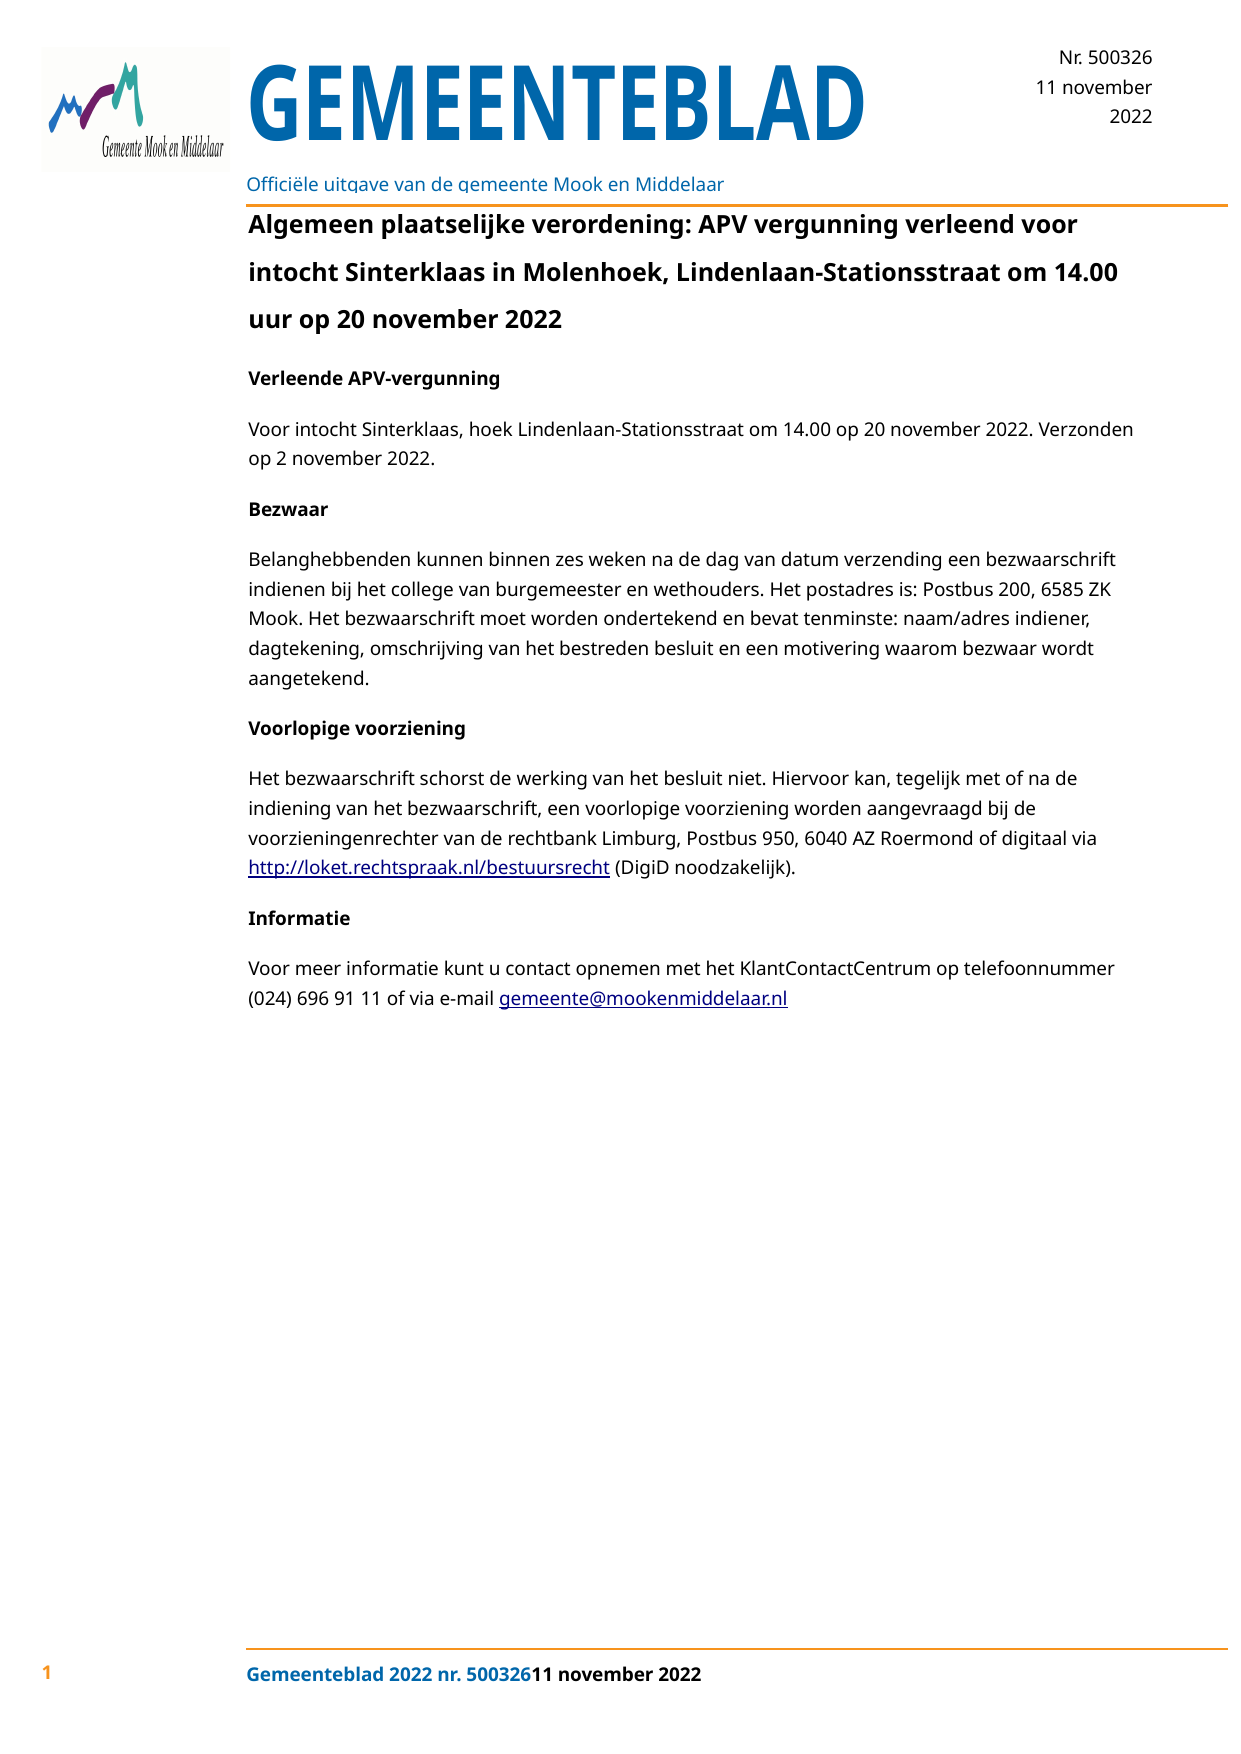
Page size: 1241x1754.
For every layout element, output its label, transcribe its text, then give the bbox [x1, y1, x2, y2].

picture [41, 47, 231, 172]
text Voorlopige voorziening [248, 715, 1152, 741]
text Voor meer informatie kunt u contact opnemen met het KlantContactCentrum op telefoonnummer (024) 696 91 11 of via e-mail gemeente@mookenmiddelaar.nl [248, 955, 1152, 1010]
text Informatie [248, 905, 1152, 930]
text Algemeen plaatselijke verordening: APV vergunning verleend voor intocht Sinterklaas in Molenhoek, Lindenlaan-Stationsstraat om 14.00 uur op 20 november 2022 [248, 207, 1152, 336]
text Bezwaar [248, 496, 1152, 522]
text Verleende APV-vergunning [248, 366, 1152, 391]
text Voor intocht Sinterklaas, hoek Lindenlaan-Stationsstraat om 14.00 op 20 november 2022. Verzonden op 2 november 2022. [248, 416, 1152, 471]
text Belanghebbenden kunnen binnen zes weken na de dag van datum verzending een bezwaarschrift indienen bij het college van burgemeester en wethouders. Het postadres is: Postbus 200, 6585 ZK Mook. Het bezwaarschrift moet worden ondertekend en bevat tenminste: naam/adres indiener, dagtekening, omschrijving van het bestreden besluit en een motivering waarom bezwaar wordt aangetekend. [248, 546, 1152, 690]
text Het bezwaarschrift schorst de werking van het besluit niet. Hiervoor kan, tegelijk met of na de indiening van het bezwaarschrift, een voorlopige voorziening worden aangevraagd bij de voorzieningenrechter van de rechtbank Limburg, Postbus 950, 6040 AZ Roermond of digitaal via http://loket.rechtspraak.nl/bestuursrecht (DigiD noodzakelijk). [248, 766, 1152, 880]
